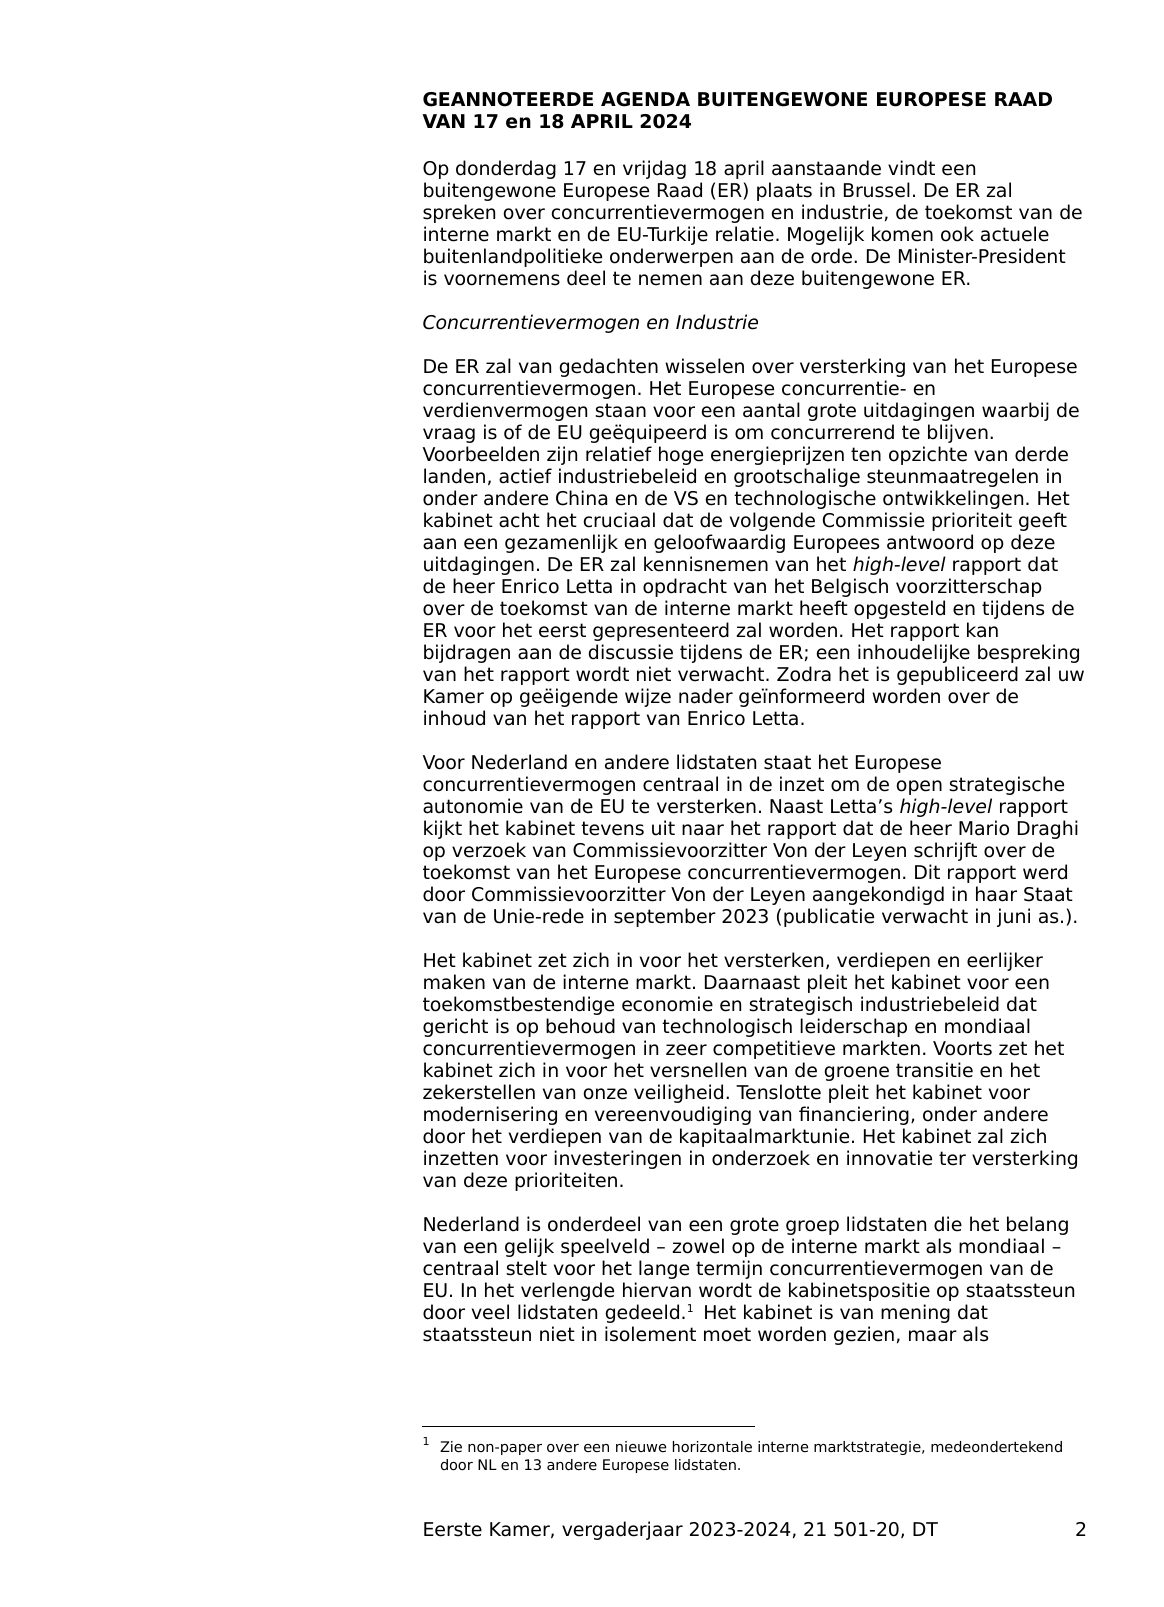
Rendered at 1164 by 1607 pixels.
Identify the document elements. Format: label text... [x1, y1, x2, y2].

text Op donderdag 17 en vrijdag 18 april aanstaande vindt een buitengewone Europese Raad (ER) plaats in Brussel. De ER zal spreken over concurrentievermogen en industrie, de toekomst van de interne markt en de EU-Turkije relatie. Mogelijk komen ook actuele buitenlandpolitieke onderwerpen aan de orde. De Minister-President is voornemens deel te nemen aan deze buitengewone ER. [422, 158, 1087, 290]
subtitle Concurrentievermogen en Industrie [422, 312, 1087, 334]
subtitle GEANNOTEERDE AGENDA BUITENGEWONE EUROPESE RAAD VAN 17 en 18 APRIL 2024 [422, 89, 1087, 133]
text Voor Nederland en andere lidstaten staat het Europese concurrentievermogen centraal in de inzet om de open strategische autonomie van de EU te versterken. Naast Letta’s high-level rapport kijkt het kabinet tevens uit naar het rapport dat de heer Mario Draghi op verzoek van Commissievoorzitter Von der Leyen schrijft over de toekomst van het Europese concurrentievermogen. Dit rapport werd door Commissievoorzitter Von der Leyen aangekondigd in haar Staat van de Unie-rede in september 2023 (publicatie verwacht in juni as.). [422, 752, 1087, 928]
text Het kabinet zet zich in voor het versterken, verdiepen en eerlijker maken van de interne markt. Daarnaast pleit het kabinet voor een toekomstbestendige economie en strategisch industriebeleid dat gericht is op behoud van technologisch leiderschap en mondiaal concurrentievermogen in zeer competitieve markten. Voorts zet het kabinet zich in voor het versnellen van de groene transitie en het zekerstellen van onze veiligheid. Tenslotte pleit het kabinet voor modernisering en vereenvoudiging van financiering, onder andere door het verdiepen van de kapitaalmarktunie. Het kabinet zal zich inzetten voor investeringen in onderzoek en innovatie ter versterking van deze prioriteiten. [422, 950, 1087, 1192]
text De ER zal van gedachten wisselen over versterking van het Europese concurrentievermogen. Het Europese concurrentie- en verdienvermogen staan voor een aantal grote uitdagingen waarbij de vraag is of de EU geëquipeerd is om concurrerend te blijven. Voorbeelden zijn relatief hoge energieprijzen ten opzichte van derde landen, actief industriebeleid en grootschalige steunmaatregelen in onder andere China en de VS en technologische ontwikkelingen. Het kabinet acht het cruciaal dat de volgende Commissie prioriteit geeft aan een gezamenlijk en geloofwaardig Europees antwoord op deze uitdagingen. De ER zal kennisnemen van het high-level rapport dat de heer Enrico Letta in opdracht van het Belgisch voorzitterschap over de toekomst van de interne markt heeft opgesteld en tijdens de ER voor het eerst gepresenteerd zal worden. Het rapport kan bijdragen aan de discussie tijdens de ER; een inhoudelijke bespreking van het rapport wordt niet verwacht. Zodra het is gepubliceerd zal uw Kamer op geëigende wijze nader geïnformeerd worden over de inhoud van het rapport van Enrico Letta. [422, 356, 1087, 730]
text Zie non-paper over een nieuwe horizontale interne marktstrategie, medeondertekend door NL en 13 andere Europese lidstaten. [422, 1435, 1087, 1474]
text Nederland is onderdeel van een grote groep lidstaten die het belang van een gelijk speelveld – zowel op de interne markt als mondiaal – centraal stelt voor het lange termijn concurrentievermogen van de EU. In het verlengde hiervan wordt de kabinetspositie op staatssteun door veel lidstaten gedeeld. Het kabinet is van mening dat staatssteun niet in isolement moet worden gezien, maar als [422, 1214, 1087, 1346]
